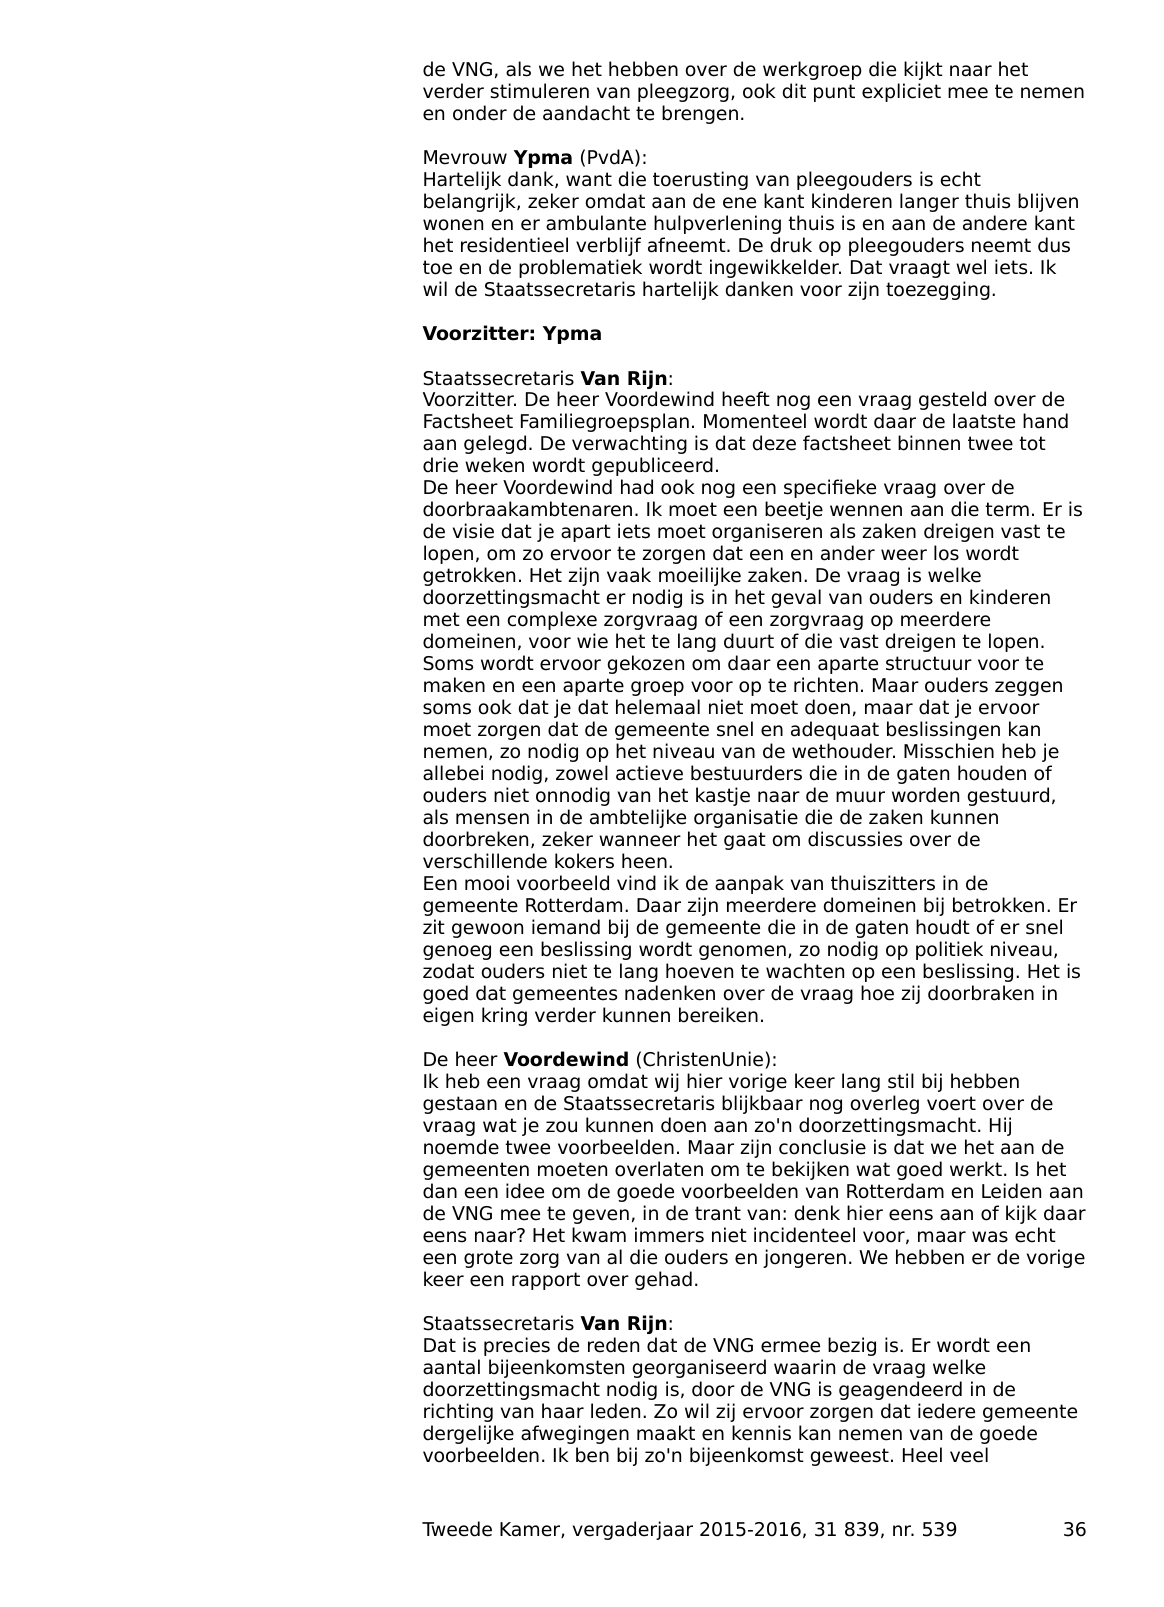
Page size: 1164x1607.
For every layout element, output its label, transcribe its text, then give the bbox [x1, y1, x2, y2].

text De heer Voordewind had ook nog een specifieke vraag over de doorbraakambtenaren. Ik moet een beetje wennen aan die term. Er is de visie dat je apart iets moet organiseren als zaken dreigen vast te lopen, om zo ervoor te zorgen dat een en ander weer los wordt getrokken. Het zijn vaak moeilijke zaken. De vraag is welke doorzettingsmacht er nodig is in het geval van ouders en kinderen met een complexe zorgvraag of een zorgvraag op meerdere domeinen, voor wie het te lang duurt of die vast dreigen te lopen. Soms wordt ervoor gekozen om daar een aparte structuur voor te maken en een aparte groep voor op te richten. Maar ouders zeggen soms ook dat je dat helemaal niet moet doen, maar dat je ervoor moet zorgen dat de gemeente snel en adequaat beslissingen kan nemen, zo nodig op het niveau van de wethouder. Misschien heb je allebei nodig, zowel actieve bestuurders die in de gaten houden of ouders niet onnodig van het kastje naar de muur worden gestuurd, als mensen in de ambtelijke organisatie die de zaken kunnen doorbreken, zeker wanneer het gaat om discussies over de verschillende kokers heen. [422, 477, 1087, 873]
text Dat is precies de reden dat de VNG ermee bezig is. Er wordt een aantal bijeenkomsten georganiseerd waarin de vraag welke doorzettingsmacht nodig is, door de VNG is geagendeerd in de richting van haar leden. Zo wil zij ervoor zorgen dat iedere gemeente dergelijke afwegingen maakt en kennis kan nemen van de goede voorbeelden. Ik ben bij zo'n bijeenkomst geweest. Heel veel [422, 1335, 1087, 1467]
text Ik heb een vraag omdat wij hier vorige keer lang stil bij hebben gestaan en de Staatssecretaris blijkbaar nog overleg voert over de vraag wat je zou kunnen doen aan zo'n doorzettingsmacht. Hij noemde twee voorbeelden. Maar zijn conclusie is dat we het aan de gemeenten moeten overlaten om te bekijken wat goed werkt. Is het dan een idee om de goede voorbeelden van Rotterdam en Leiden aan de VNG mee te geven, in de trant van: denk hier eens aan of kijk daar eens naar? Het kwam immers niet incidenteel voor, maar was echt een grote zorg van al die ouders en jongeren. We hebben er de vorige keer een rapport over gehad. [422, 1071, 1087, 1291]
text de VNG, als we het hebben over de werkgroep die kijkt naar het verder stimuleren van pleegzorg, ook dit punt expliciet mee te nemen en onder de aandacht te brengen. [422, 59, 1087, 125]
text De heer Voordewind (ChristenUnie): [422, 1049, 1087, 1071]
text Staatssecretaris Van Rijn: [422, 1313, 1087, 1335]
text Staatssecretaris Van Rijn: [422, 367, 1087, 389]
text Hartelijk dank, want die toerusting van pleegouders is echt belangrijk, zeker omdat aan de ene kant kinderen langer thuis blijven wonen en er ambulante hulpverlening thuis is en aan de andere kant het residentieel verblijf afneemt. De druk op pleegouders neemt dus toe en de problematiek wordt ingewikkelder. Dat vraagt wel iets. Ik wil de Staatssecretaris hartelijk danken voor zijn toezegging. [422, 169, 1087, 301]
text Een mooi voorbeeld vind ik de aanpak van thuiszitters in de gemeente Rotterdam. Daar zijn meerdere domeinen bij betrokken. Er zit gewoon iemand bij de gemeente die in de gaten houdt of er snel genoeg een beslissing wordt genomen, zo nodig op politiek niveau, zodat ouders niet te lang hoeven te wachten op een beslissing. Het is goed dat gemeentes nadenken over de vraag hoe zij doorbraken in eigen kring verder kunnen bereiken. [422, 873, 1087, 1027]
text Voorzitter. De heer Voordewind heeft nog een vraag gesteld over de Factsheet Familiegroepsplan. Momenteel wordt daar de laatste hand aan gelegd. De verwachting is dat deze factsheet binnen twee tot drie weken wordt gepubliceerd. [422, 389, 1087, 477]
text Mevrouw Ypma (PvdA): [422, 147, 1087, 169]
text Voorzitter: Ypma [422, 323, 1087, 345]
